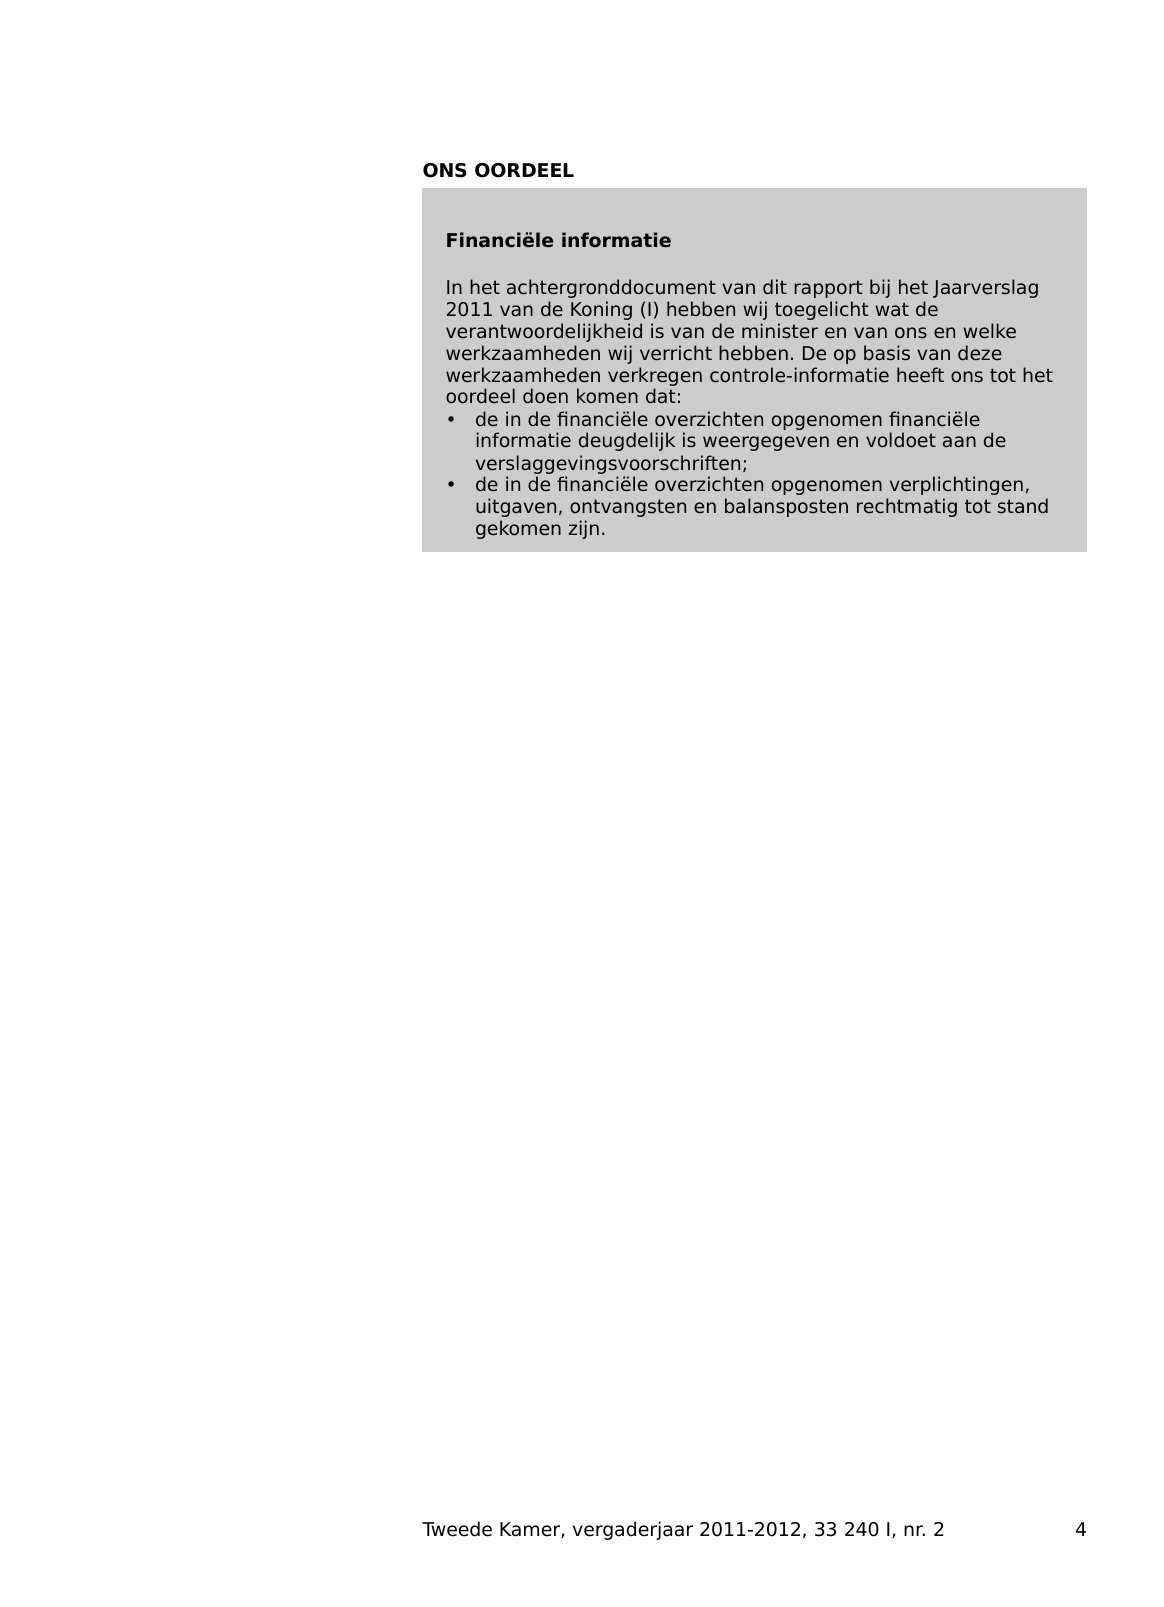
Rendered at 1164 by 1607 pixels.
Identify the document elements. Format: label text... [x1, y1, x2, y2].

subtitle ONS OORDEEL [422, 160, 1087, 182]
table_header Financiële informatie In het achtergronddocument van dit rapport bij het Jaarverslag 2011 van de Koning (I) hebben wij toegelicht wat de verantwoordelijkheid is van de minister en van ons en welke werkzaamheden wij verricht hebben. De op basis van deze werkzaamheden verkregen controle-informatie heeft ons tot het oordeel doen komen dat: • de in de financiële overzichten opgenomen financiële informatie deugdelijk is weergegeven en voldoet aan de verslaggevingsvoorschriften; • de in de financiële overzichten opgenomen verplichtingen, uitgaven, ontvangsten en balansposten rechtmatig tot stand gekomen zijn. [422, 188, 1087, 552]
